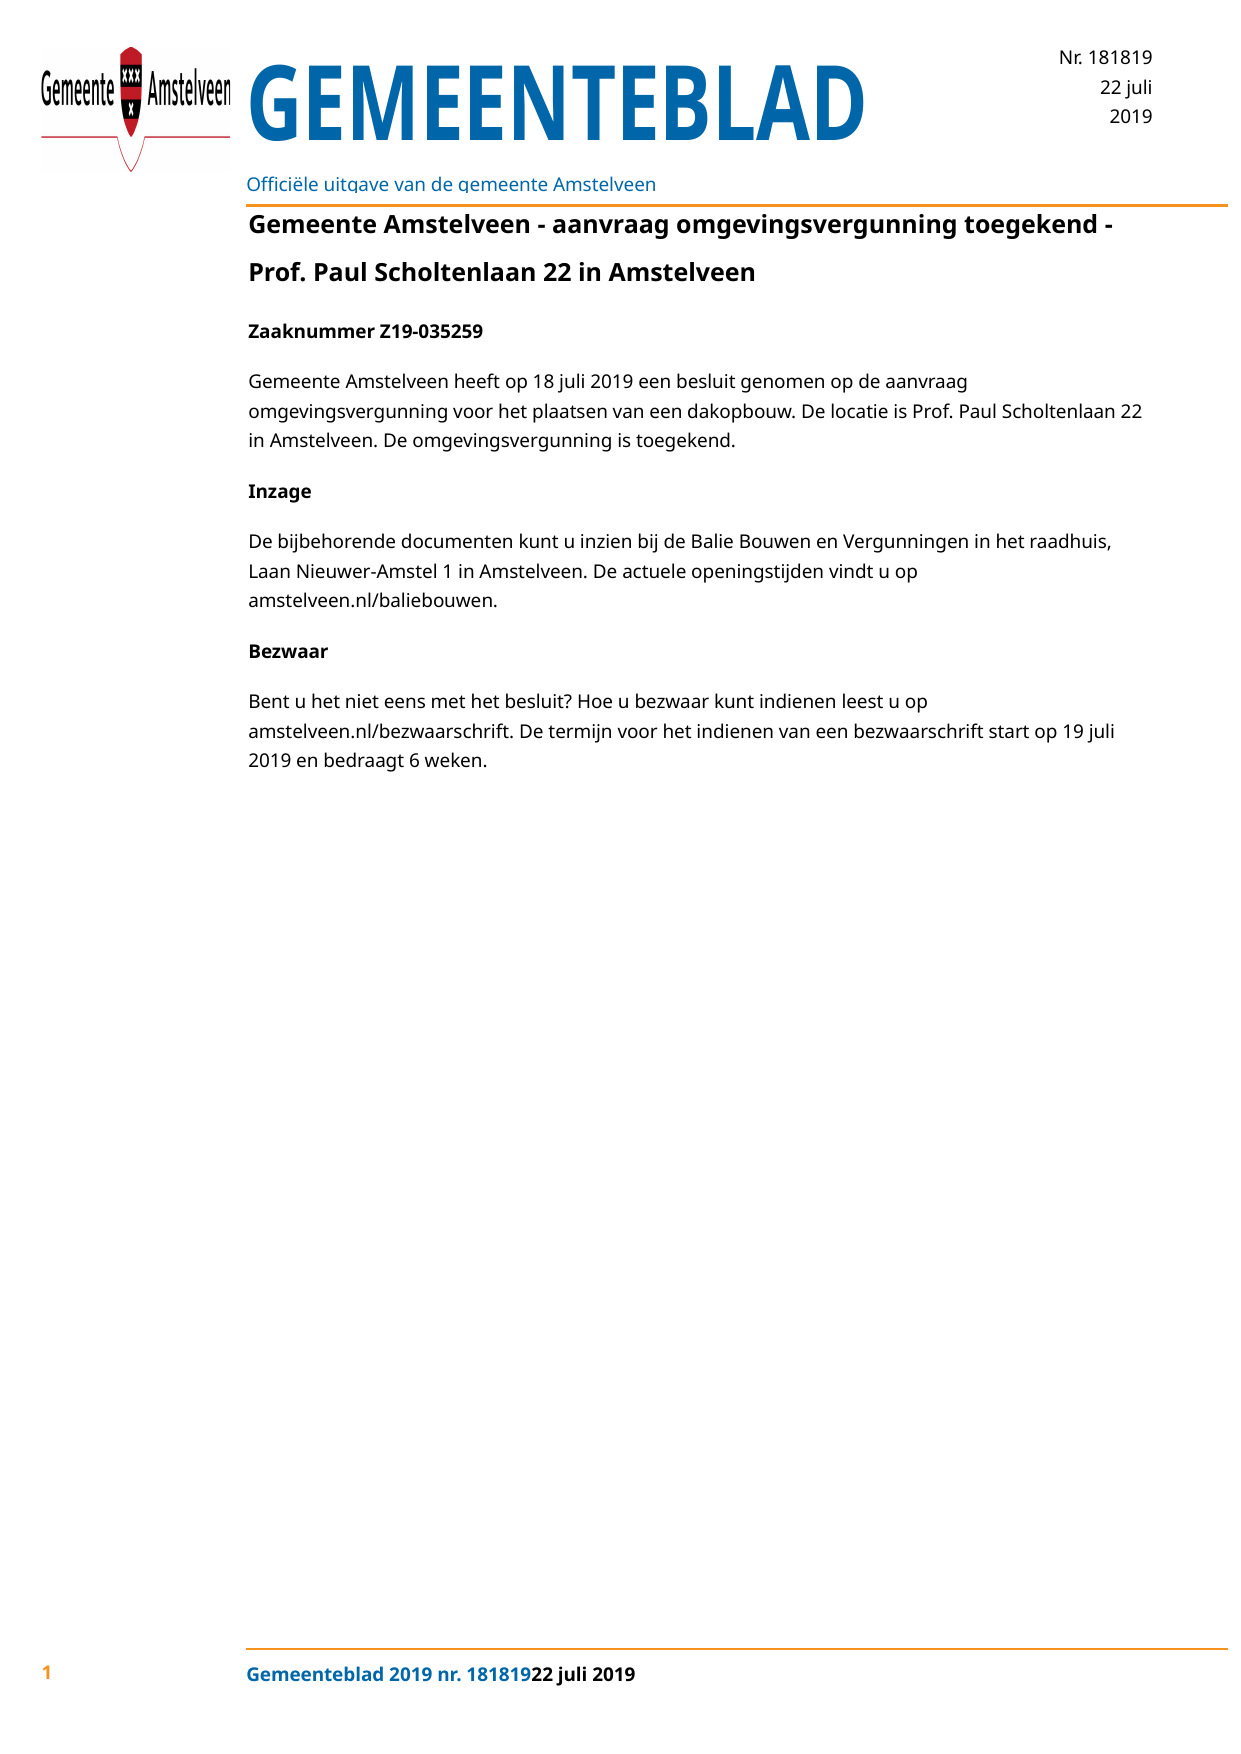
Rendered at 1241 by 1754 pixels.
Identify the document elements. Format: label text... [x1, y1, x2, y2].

text De bijbehorende documenten kunt u inzien bij de Balie Bouwen en Vergunningen in het raadhuis, Laan Nieuwer-Amstel 1 in Amstelveen. De actuele openingstijden vindt u op amstelveen.nl/baliebouwen. [248, 528, 1152, 613]
text Bezwaar [248, 638, 1152, 664]
picture [41, 47, 231, 172]
text Inzage [248, 478, 1152, 504]
text Bent u het niet eens met het besluit? Hoe u bezwaar kunt indienen leest u op amstelveen.nl/bezwaarschrift. De termijn voor het indienen van een bezwaarschrift start op 19 juli 2019 en bedraagt 6 weken. [248, 688, 1152, 773]
text Gemeente Amstelveen - aanvraag omgevingsvergunning toegekend - Prof. Paul Scholtenlaan 22 in Amstelveen [248, 207, 1152, 288]
text Zaaknummer Z19-035259 [248, 318, 1152, 344]
text Gemeente Amstelveen heeft op 18 juli 2019 een besluit genomen op de aanvraag omgevingsvergunning voor het plaatsen van een dakopbouw. De locatie is Prof. Paul Scholtenlaan 22 in Amstelveen. De omgevingsvergunning is toegekend. [248, 368, 1152, 453]
